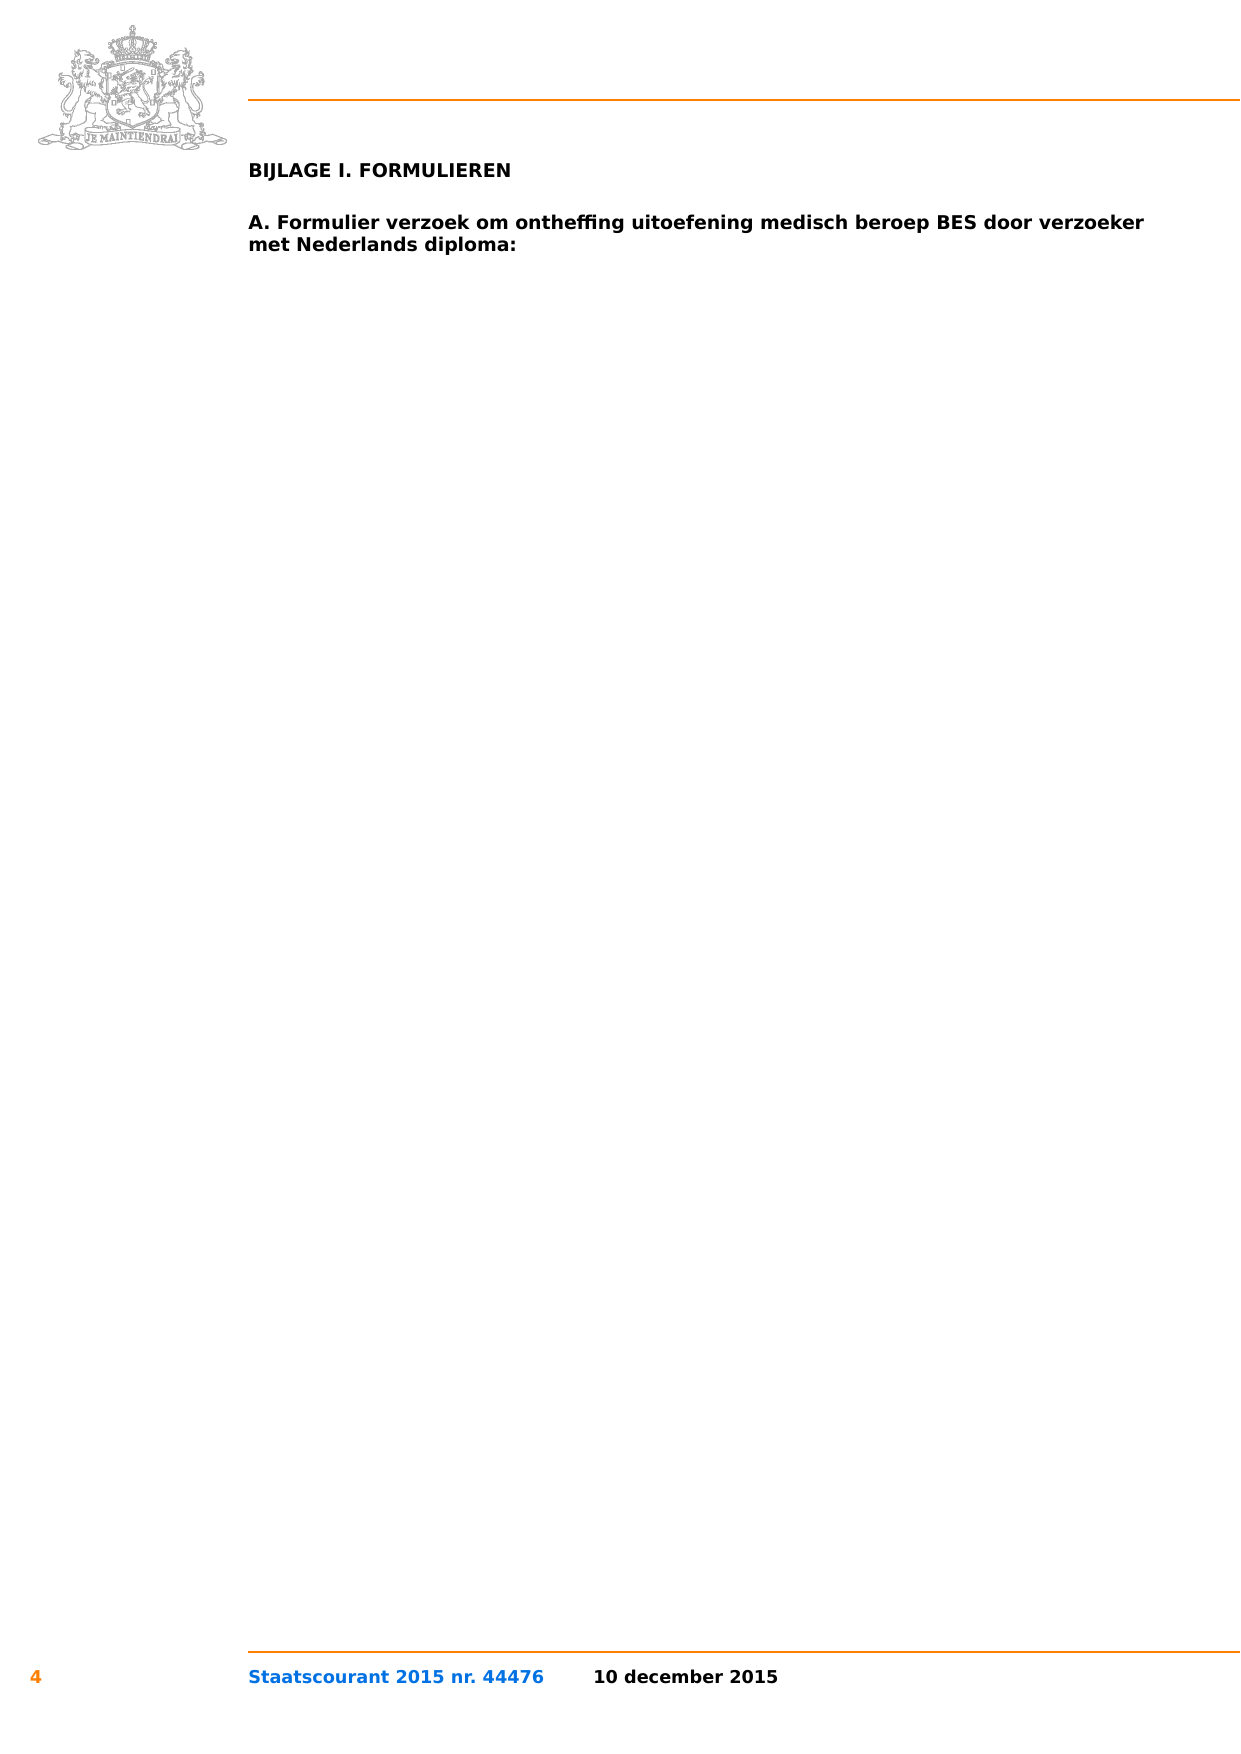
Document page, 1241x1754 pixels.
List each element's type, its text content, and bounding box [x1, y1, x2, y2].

picture [38, 25, 227, 150]
subtitle A. Formulier verzoek om ontheffing uitoefening medisch beroep BES door verzoeker met Nederlands diploma: [248, 212, 1163, 256]
subtitle BIJLAGE I. FORMULIEREN [248, 160, 1163, 182]
